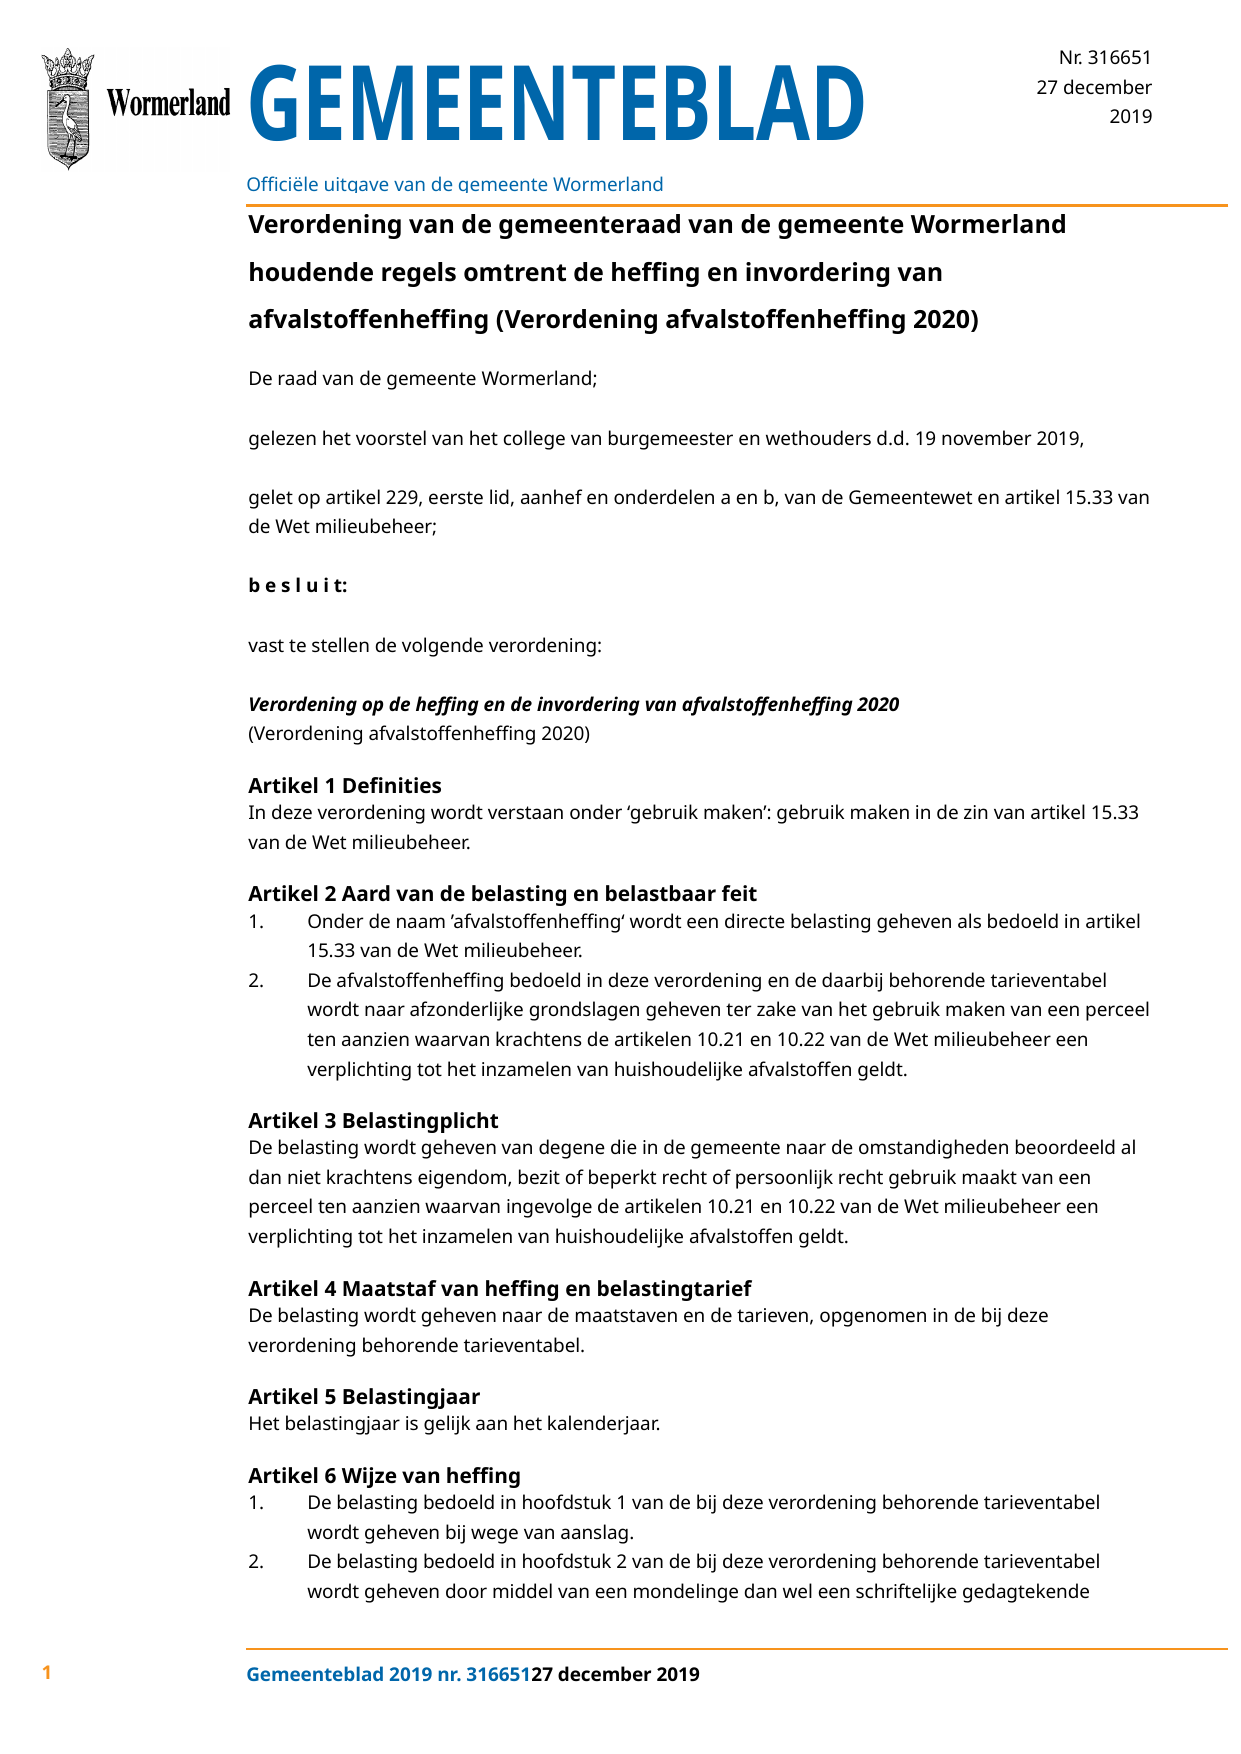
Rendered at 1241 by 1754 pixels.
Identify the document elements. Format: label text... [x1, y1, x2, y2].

text Het belastingjaar is gelijk aan het kalenderjaar. [248, 1411, 1152, 1436]
text Verordening op de heffing en de invordering van afvalstoffenheffing 2020 [248, 691, 1152, 717]
text vast te stellen de volgende verordening: [248, 632, 1152, 657]
list De belasting bedoeld in hoofdstuk 2 van de bij deze verordening behorende tarieventabel wordt geheven door middel van een mondelinge dan wel een schriftelijke gedagtekende [248, 1549, 1152, 1604]
picture [41, 47, 231, 172]
list De afvalstoffenheffing bedoeld in deze verordening en de daarbij behorende tarieventabel wordt naar afzonderlijke grondslagen geheven ter zake van het gebruik maken van een perceel ten aanzien waarvan krachtens de artikelen 10.21 en 10.22 van de Wet milieubeheer een verplichting tot het inzamelen van huishoudelijke afvalstoffen geldt. [248, 967, 1152, 1081]
text Artikel 6 Wijze van heffing [248, 1461, 1152, 1489]
text De belasting wordt geheven van degene die in de gemeente naar de omstandigheden beoordeeld al dan niet krachtens eigendom, bezit of beperkt recht of persoonlijk recht gebruik maakt van een perceel ten aanzien waarvan ingevolge de artikelen 10.21 en 10.22 van de Wet milieubeheer een verplichting tot het inzamelen van huishoudelijke afvalstoffen geldt. [248, 1134, 1152, 1249]
text Artikel 2 Aard van de belasting en belastbaar feit [248, 879, 1152, 908]
text Artikel 3 Belastingplicht [248, 1106, 1152, 1134]
text Artikel 5 Belastingjaar [248, 1382, 1152, 1411]
text gelezen het voorstel van het college van burgemeester en wethouders d.d. 19 november 2019, [248, 425, 1152, 450]
text b e s l u i t: [248, 573, 1152, 598]
text Artikel 4 Maatstaf van heffing en belastingtarief [248, 1274, 1152, 1302]
text Verordening van de gemeenteraad van de gemeente Wormerland houdende regels omtrent de heffing en invordering van afvalstoffenheffing (Verordening afvalstoffenheffing 2020) [248, 207, 1152, 336]
text Artikel 1 Definities [248, 771, 1152, 799]
text In deze verordening wordt verstaan onder ‘gebruik maken’: gebruik maken in de zin van artikel 15.33 van de Wet milieubeheer. [248, 799, 1152, 855]
list Onder de naam ’afvalstoffenheffing‘ wordt een directe belasting geheven als bedoeld in artikel 15.33 van de Wet milieubeheer. [248, 908, 1152, 963]
list De belasting bedoeld in hoofdstuk 1 van de bij deze verordening behorende tarieventabel wordt geheven bij wege van aanslag. [248, 1489, 1152, 1545]
text De raad van de gemeente Wormerland; [248, 366, 1152, 391]
text (Verordening afvalstoffenheffing 2020) [248, 721, 1152, 746]
text gelet op artikel 229, eerste lid, aanhef en onderdelen a en b, van de Gemeentewet en artikel 15.33 van de Wet milieubeheer; [248, 484, 1152, 539]
text De belasting wordt geheven naar de maatstaven en de tarieven, opgenomen in de bij deze verordening behorende tarieventabel. [248, 1302, 1152, 1357]
